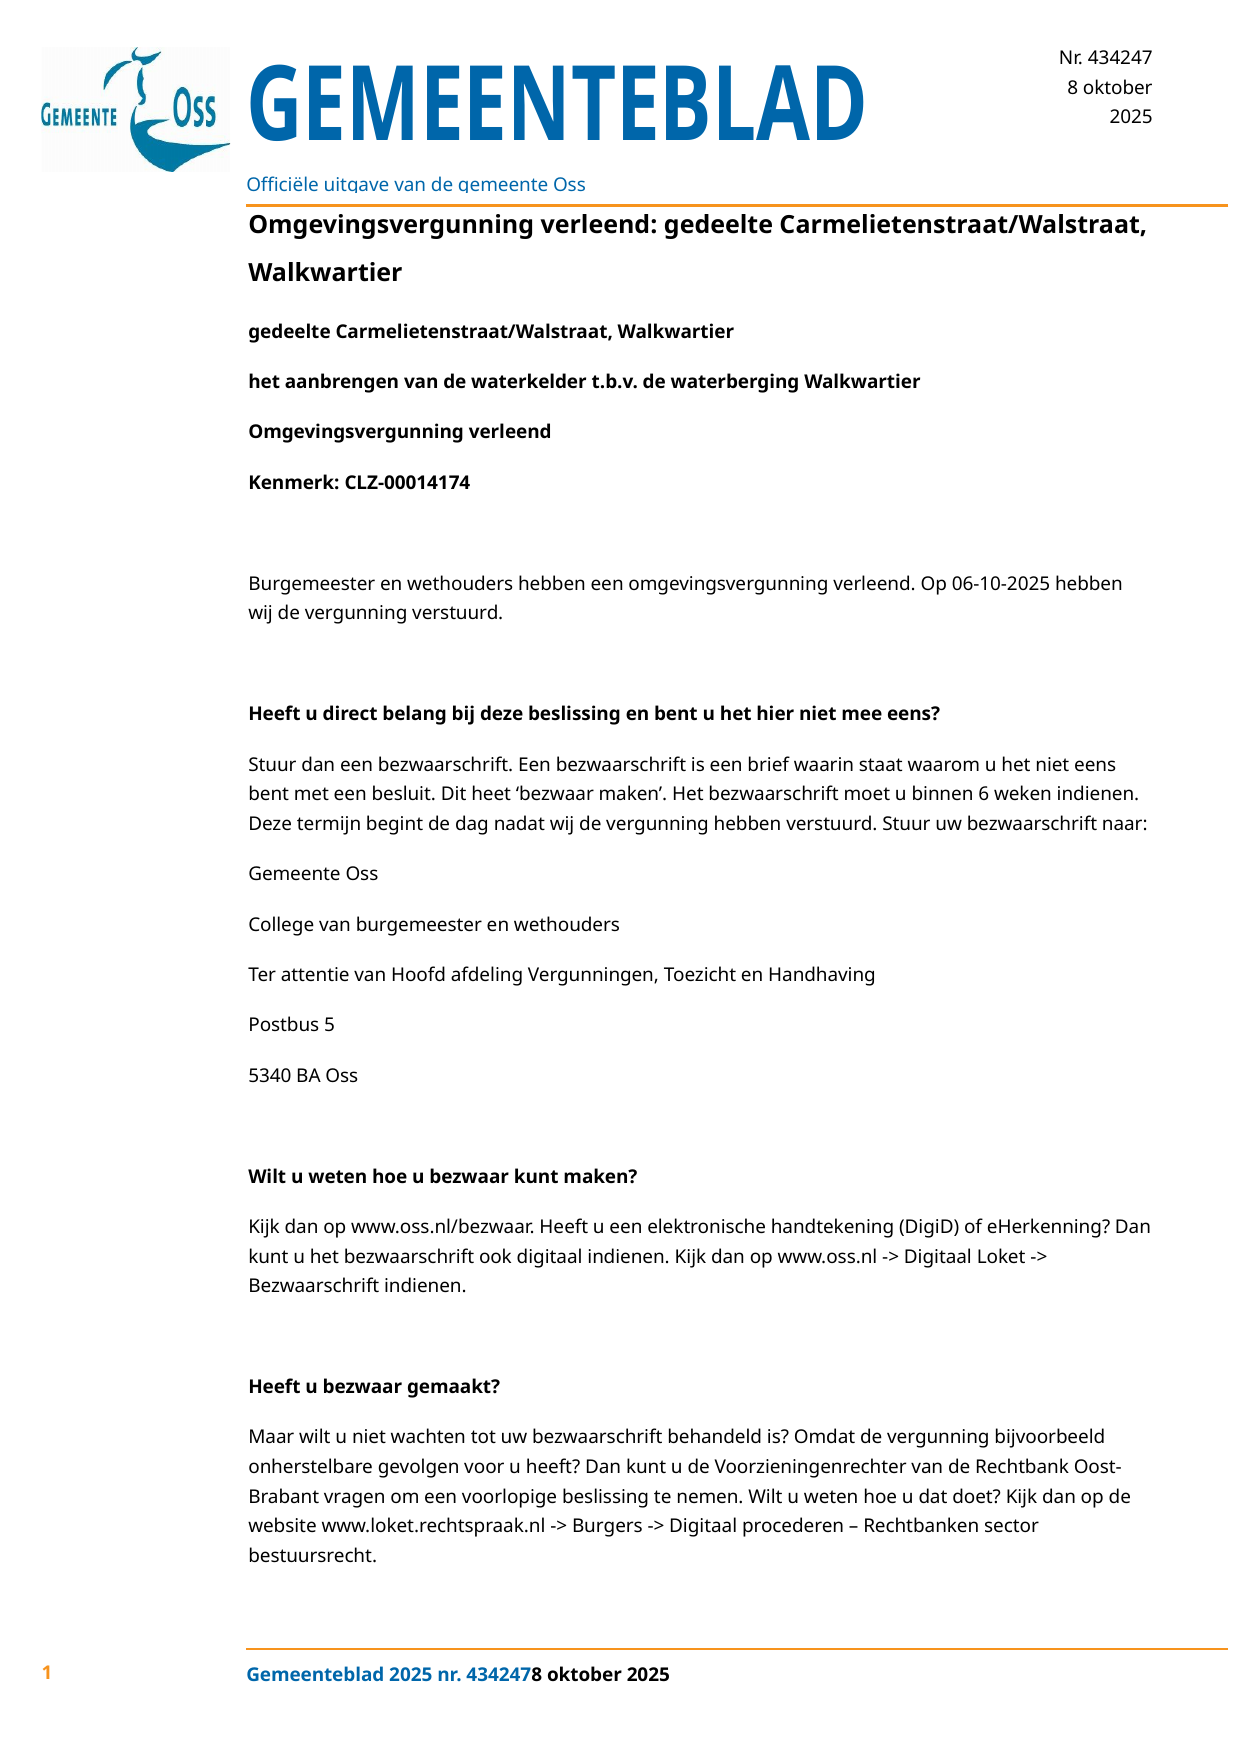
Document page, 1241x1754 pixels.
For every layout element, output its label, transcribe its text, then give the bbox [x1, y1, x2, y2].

text Ter attentie van Hoofd afdeling Vergunningen, Toezicht en Handhaving [248, 961, 1152, 987]
text het aanbrengen van de waterkelder t.b.v. de waterberging Walkwartier [248, 368, 1152, 394]
text Heeft u bezwaar gemaakt? [248, 1373, 1152, 1399]
text Stuur dan een bezwaarschrift. Een bezwaarschrift is een brief waarin staat waarom u het niet eens bent met een besluit. Dit heet ‘bezwaar maken’. Het bezwaarschrift moet u binnen 6 weken indienen. Deze termijn begint de dag nadat wij de vergunning hebben verstuurd. Stuur uw bezwaarschrift naar: [248, 751, 1152, 836]
text Kijk dan op www.oss.nl/bezwaar. Heeft u een elektronische handtekening (DigiD) of eHerkenning? Dan kunt u het bezwaarschrift ook digitaal indienen. Kijk dan op www.oss.nl -> Digitaal Loket -> Bezwaarschrift indienen. [248, 1213, 1152, 1298]
text College van burgemeester en wethouders [248, 911, 1152, 937]
text 5340 BA Oss [248, 1062, 1152, 1088]
text gedeelte Carmelietenstraat/Walstraat, Walkwartier [248, 318, 1152, 344]
text Omgevingsvergunning verleend [248, 419, 1152, 444]
text Gemeente Oss [248, 860, 1152, 886]
text Postbus 5 [248, 1012, 1152, 1037]
text Burgemeester en wethouders hebben een omgevingsvergunning verleend. Op 06-10-2025 hebben wij de vergunning verstuurd. [248, 570, 1152, 625]
text Omgevingsvergunning verleend: gedeelte Carmelietenstraat/Walstraat, Walkwartier [248, 207, 1152, 288]
text Wilt u weten hoe u bezwaar kunt maken? [248, 1163, 1152, 1189]
text Maar wilt u niet wachten tot uw bezwaarschrift behandeld is? Omdat de vergunning bijvoorbeeld onherstelbare gevolgen voor u heeft? Dan kunt u de Voorzieningenrechter van de Rechtbank Oost-Brabant vragen om een voorlopige beslissing te nemen. Wilt u weten hoe u dat doet? Kijk dan op de website www.loket.rechtspraak.nl -> Burgers -> Digitaal procederen – Rechtbanken sector bestuursrecht. [248, 1424, 1152, 1568]
text Heeft u direct belang bij deze beslissing en bent u het hier niet mee eens? [248, 700, 1152, 726]
picture [41, 47, 231, 172]
text Kenmerk: CLZ-00014174 [248, 469, 1152, 495]
